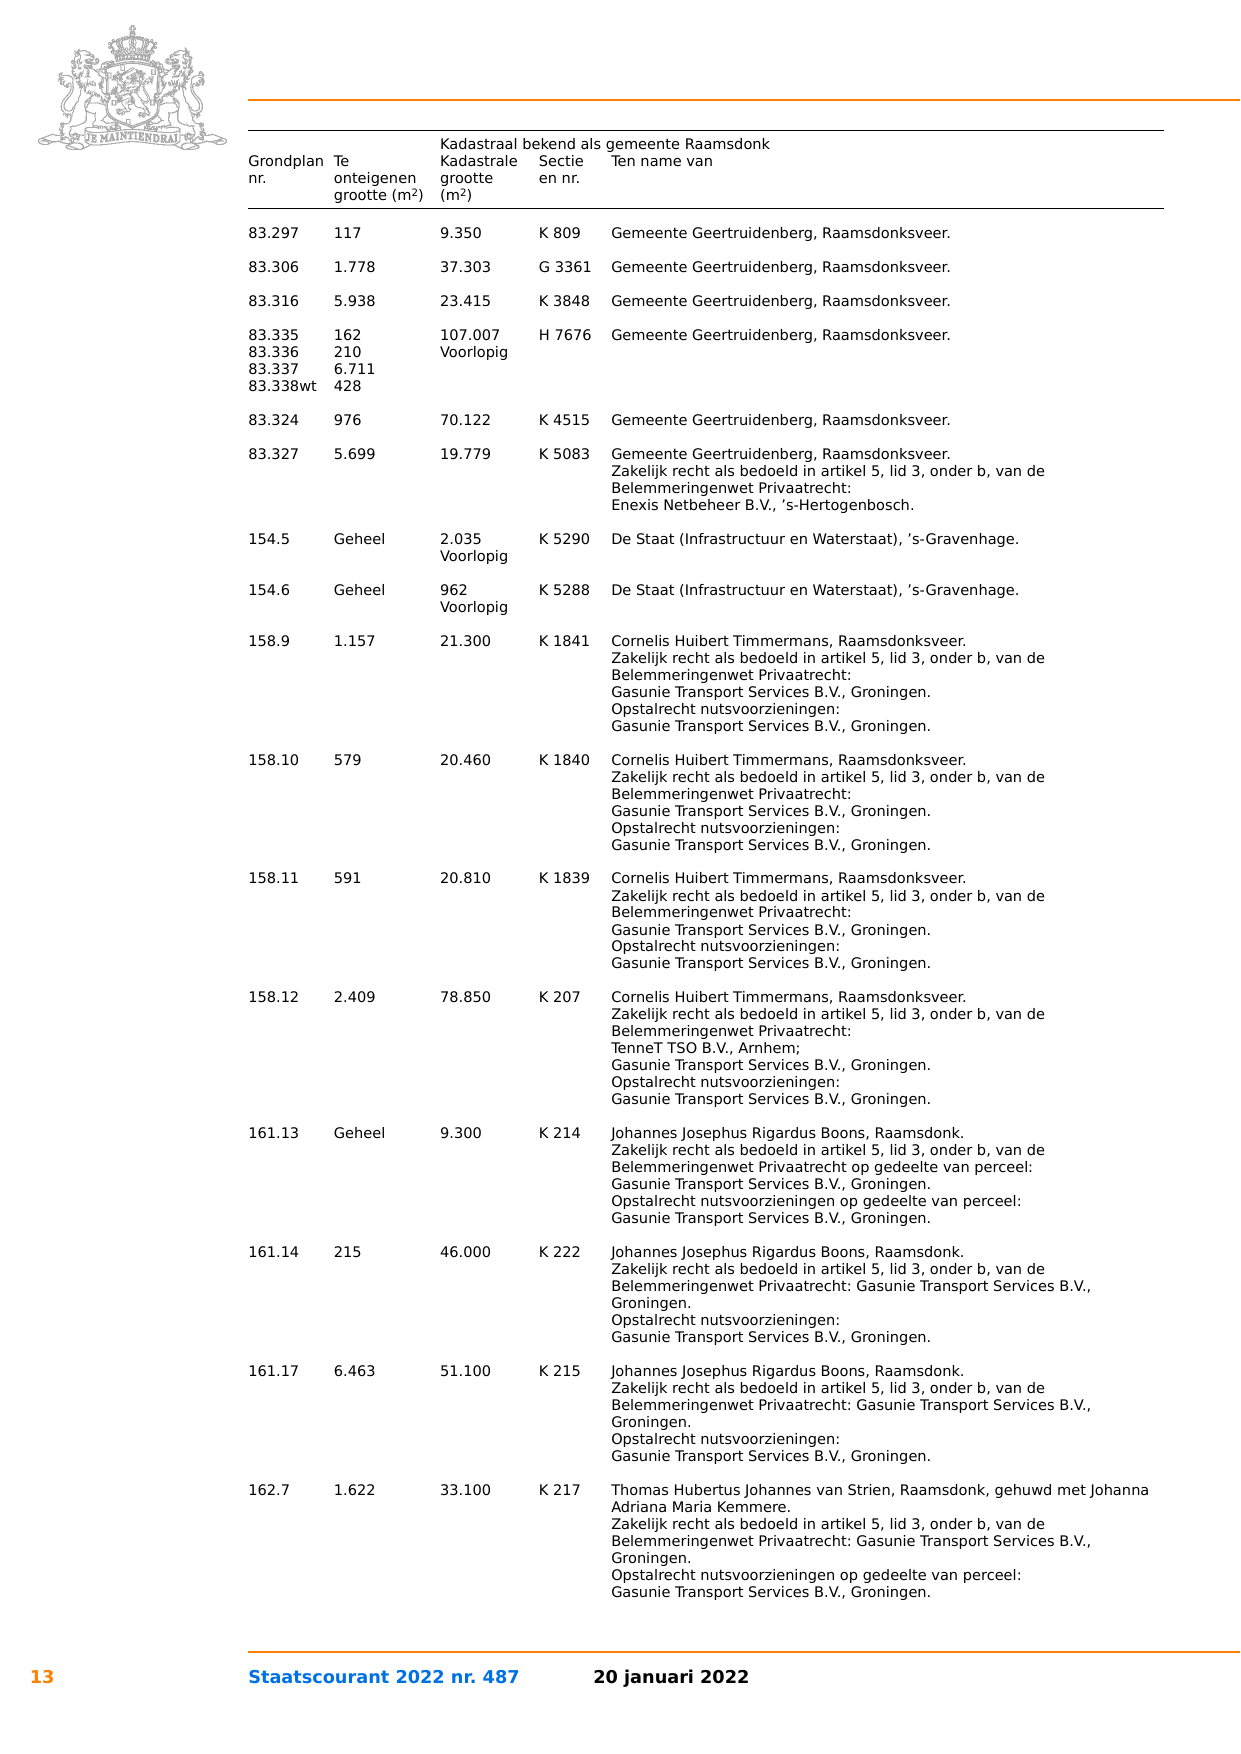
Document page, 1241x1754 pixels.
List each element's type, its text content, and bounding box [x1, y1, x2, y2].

table_cell 33.100 [434, 1482, 533, 1601]
table_cell [328, 854, 434, 870]
table_cell 1.157 [328, 633, 434, 734]
table_cell [328, 310, 434, 327]
table_cell 154.5 [248, 531, 328, 565]
table_cell 78.850 [434, 989, 533, 1108]
table_cell [248, 209, 328, 225]
table_cell [434, 429, 533, 446]
table_cell 161.17 [248, 1363, 328, 1465]
table_cell 9.350 [434, 225, 533, 242]
table_cell 976 [328, 412, 434, 429]
table_cell [605, 1227, 1163, 1244]
table_cell [605, 735, 1163, 752]
table_cell Voorlopig [434, 344, 533, 361]
table_cell [434, 1108, 533, 1125]
table_cell [248, 1108, 328, 1125]
table_cell [533, 361, 605, 378]
table_cell Cornelis Huibert Timmermans, Raamsdonksveer. Zakelijk recht als bedoeld in artikel 5, lid 3, onder b, van de Belemmeringenwet Privaatrecht: Gasunie Transport Services B.V., Groningen. Opstalrecht nutsvoorzieningen: Gasunie Transport Services B.V., Groningen. [605, 633, 1163, 734]
table_cell Sectie en nr. [533, 153, 605, 208]
table_cell [328, 242, 434, 259]
table_cell De Staat (Infrastructuur en Waterstaat), ’s-Gravenhage. [605, 531, 1163, 565]
table_cell [328, 1465, 434, 1482]
table_cell [605, 854, 1163, 870]
table_cell [605, 1465, 1163, 1482]
table_cell 83.324 [248, 412, 328, 429]
table_cell K 215 [533, 1363, 605, 1465]
table_cell 162 [328, 327, 434, 344]
table_cell Geheel [328, 582, 434, 616]
table_cell [248, 1465, 328, 1482]
table_cell K 5288 [533, 582, 605, 616]
table_cell K 5290 [533, 531, 605, 565]
table_cell 83.335 [248, 327, 328, 344]
table_cell Ten name van [605, 153, 1163, 208]
table_cell 158.9 [248, 633, 328, 734]
table_cell [533, 565, 605, 582]
table_cell [248, 310, 328, 327]
table_cell [533, 514, 605, 531]
table_cell [605, 972, 1163, 989]
table_cell 46.000 [434, 1244, 533, 1346]
table_cell 117 [328, 225, 434, 242]
table_cell K 1841 [533, 633, 605, 734]
table_cell Kadastrale grootte (m2) [434, 153, 533, 208]
table_cell [605, 276, 1163, 293]
table_cell [605, 1346, 1163, 1363]
table_cell [434, 310, 533, 327]
table_cell Te onteigenen grootte (m2) [328, 153, 434, 208]
table_cell Gemeente Geertruidenberg, Raamsdonksveer. [605, 327, 1163, 344]
table_cell 37.303 [434, 259, 533, 276]
table_cell 5.699 [328, 446, 434, 514]
table_cell [605, 514, 1163, 531]
table_cell Gemeente Geertruidenberg, Raamsdonksveer. [605, 293, 1163, 310]
table_cell 70.122 [434, 412, 533, 429]
table_cell [434, 378, 533, 395]
table_cell 21.300 [434, 633, 533, 734]
table_cell 962 Voorlopig [434, 582, 533, 616]
table_cell 2.035 Voorlopig [434, 531, 533, 565]
table_cell K 207 [533, 989, 605, 1108]
table_cell [248, 514, 328, 531]
table_cell [328, 616, 434, 633]
table_cell [434, 1465, 533, 1482]
table_cell [328, 1108, 434, 1125]
table_cell [434, 1346, 533, 1363]
table_cell [434, 1227, 533, 1244]
table_cell [533, 1108, 605, 1125]
table_cell Thomas Hubertus Johannes van Strien, Raamsdonk, gehuwd met Johanna Adriana Maria Kemmere. Zakelijk recht als bedoeld in artikel 5, lid 3, onder b, van de Belemmeringenwet Privaatrecht: Gasunie Transport Services B.V., Groningen. Opstalrecht nutsvoorzieningen op gedeelte van perceel: Gasunie Transport Services B.V., Groningen. [605, 1482, 1163, 1601]
table_cell [328, 276, 434, 293]
table_cell [605, 209, 1163, 225]
table_cell [434, 276, 533, 293]
table_cell 428 [328, 378, 434, 395]
table_cell [605, 565, 1163, 582]
table_cell [328, 565, 434, 582]
table_cell K 4515 [533, 412, 605, 429]
table_cell 5.938 [328, 293, 434, 310]
table_header [248, 131, 434, 153]
table_cell [248, 242, 328, 259]
table_cell K 217 [533, 1482, 605, 1601]
table_cell [434, 565, 533, 582]
table_cell [605, 429, 1163, 446]
table_cell 6.711 [328, 361, 434, 378]
table_cell 215 [328, 1244, 434, 1346]
table_cell [434, 209, 533, 225]
table_cell [533, 616, 605, 633]
table_cell Cornelis Huibert Timmermans, Raamsdonksveer. Zakelijk recht als bedoeld in artikel 5, lid 3, onder b, van de Belemmeringenwet Privaatrecht: Gasunie Transport Services B.V., Groningen. Opstalrecht nutsvoorzieningen: Gasunie Transport Services B.V., Groningen. [605, 870, 1163, 972]
table_cell K 214 [533, 1125, 605, 1227]
table_cell [533, 242, 605, 259]
table_cell 1.778 [328, 259, 434, 276]
table_cell G 3361 [533, 259, 605, 276]
table_cell [248, 616, 328, 633]
table_cell [533, 310, 605, 327]
table_cell 9.300 [434, 1125, 533, 1227]
table_cell [434, 972, 533, 989]
table_cell [328, 395, 434, 412]
table_cell [328, 735, 434, 752]
picture [38, 25, 227, 150]
table_cell 83.337 [248, 361, 328, 378]
table_cell Johannes Josephus Rigardus Boons, Raamsdonk. Zakelijk recht als bedoeld in artikel 5, lid 3, onder b, van de Belemmeringenwet Privaatrecht: Gasunie Transport Services B.V., Groningen. Opstalrecht nutsvoorzieningen: Gasunie Transport Services B.V., Groningen. [605, 1363, 1163, 1465]
table_cell [328, 209, 434, 225]
table_cell Geheel [328, 531, 434, 565]
table_cell 2.409 [328, 989, 434, 1108]
table_cell Johannes Josephus Rigardus Boons, Raamsdonk. Zakelijk recht als bedoeld in artikel 5, lid 3, onder b, van de Belemmeringenwet Privaatrecht: Gasunie Transport Services B.V., Groningen. Opstalrecht nutsvoorzieningen: Gasunie Transport Services B.V., Groningen. [605, 1244, 1163, 1346]
table_cell [434, 735, 533, 752]
table_cell [328, 514, 434, 531]
table_cell 83.297 [248, 225, 328, 242]
table_cell [248, 429, 328, 446]
table_cell 51.100 [434, 1363, 533, 1465]
table_cell 154.6 [248, 582, 328, 616]
table_cell Cornelis Huibert Timmermans, Raamsdonksveer. Zakelijk recht als bedoeld in artikel 5, lid 3, onder b, van de Belemmeringenwet Privaatrecht: TenneT TSO B.V., Arnhem; Gasunie Transport Services B.V., Groningen. Opstalrecht nutsvoorzieningen: Gasunie Transport Services B.V., Groningen. [605, 989, 1163, 1108]
table_cell 6.463 [328, 1363, 434, 1465]
table_cell [605, 310, 1163, 327]
table_cell [248, 276, 328, 293]
table_cell [533, 972, 605, 989]
table_cell [533, 854, 605, 870]
table_cell [434, 361, 533, 378]
table_cell [533, 344, 605, 361]
table_cell De Staat (Infrastructuur en Waterstaat), ’s-Gravenhage. [605, 582, 1163, 616]
table_cell Geheel [328, 1125, 434, 1227]
table_cell 579 [328, 752, 434, 853]
table_cell Cornelis Huibert Timmermans, Raamsdonksveer. Zakelijk recht als bedoeld in artikel 5, lid 3, onder b, van de Belemmeringenwet Privaatrecht: Gasunie Transport Services B.V., Groningen. Opstalrecht nutsvoorzieningen: Gasunie Transport Services B.V., Groningen. [605, 752, 1163, 853]
table_cell 1.622 [328, 1482, 434, 1601]
table_cell 158.10 [248, 752, 328, 853]
table_cell [328, 1227, 434, 1244]
table_cell Grondplan nr. [248, 153, 328, 208]
table_cell [533, 1227, 605, 1244]
table_cell [533, 735, 605, 752]
table_cell [605, 616, 1163, 633]
table_cell [248, 735, 328, 752]
table_cell [533, 276, 605, 293]
table_cell [533, 429, 605, 446]
table_cell 591 [328, 870, 434, 972]
table_cell K 3848 [533, 293, 605, 310]
table_cell 83.316 [248, 293, 328, 310]
table_cell 107.007 [434, 327, 533, 344]
table_header Kadastraal bekend als gemeente Raamsdonk [434, 131, 1163, 153]
table_cell [248, 1346, 328, 1363]
table_cell K 5083 [533, 446, 605, 514]
table_cell [533, 395, 605, 412]
table_cell [605, 242, 1163, 259]
table_cell 23.415 [434, 293, 533, 310]
table_cell [328, 1346, 434, 1363]
table_cell 83.338wt [248, 378, 328, 395]
table_cell K 1840 [533, 752, 605, 853]
table_cell Gemeente Geertruidenberg, Raamsdonksveer. [605, 259, 1163, 276]
table_cell 20.810 [434, 870, 533, 972]
table_cell 162.7 [248, 1482, 328, 1601]
table_cell [434, 616, 533, 633]
table_cell [434, 242, 533, 259]
table_cell [605, 361, 1163, 378]
table_cell 20.460 [434, 752, 533, 853]
table_cell [434, 395, 533, 412]
table_cell [248, 395, 328, 412]
table_cell [434, 514, 533, 531]
table_cell K 1839 [533, 870, 605, 972]
table_cell K 809 [533, 225, 605, 242]
table_cell Gemeente Geertruidenberg, Raamsdonksveer. Zakelijk recht als bedoeld in artikel 5, lid 3, onder b, van de Belemmeringenwet Privaatrecht: Enexis Netbeheer B.V., ’s-Hertogenbosch. [605, 446, 1163, 514]
table_cell 19.779 [434, 446, 533, 514]
table_cell [533, 378, 605, 395]
table_cell [248, 854, 328, 870]
table_cell 161.14 [248, 1244, 328, 1346]
table_cell Gemeente Geertruidenberg, Raamsdonksveer. [605, 412, 1163, 429]
table_cell [533, 209, 605, 225]
table_cell 83.327 [248, 446, 328, 514]
table_cell H 7676 [533, 327, 605, 344]
table_cell [605, 344, 1163, 361]
table_cell [533, 1465, 605, 1482]
table_cell [248, 565, 328, 582]
table_cell 210 [328, 344, 434, 361]
table_cell [434, 854, 533, 870]
table_cell 158.11 [248, 870, 328, 972]
table_cell [605, 1108, 1163, 1125]
table_cell 83.336 [248, 344, 328, 361]
table_cell 161.13 [248, 1125, 328, 1227]
table_cell [328, 429, 434, 446]
table_cell [248, 1227, 328, 1244]
table_cell K 222 [533, 1244, 605, 1346]
table_cell [605, 378, 1163, 395]
table_cell [248, 972, 328, 989]
table_cell 158.12 [248, 989, 328, 1108]
table_cell [605, 395, 1163, 412]
table_cell Johannes Josephus Rigardus Boons, Raamsdonk. Zakelijk recht als bedoeld in artikel 5, lid 3, onder b, van de Belemmeringenwet Privaatrecht op gedeelte van perceel: Gasunie Transport Services B.V., Groningen. Opstalrecht nutsvoorzieningen op gedeelte van perceel: Gasunie Transport Services B.V., Groningen. [605, 1125, 1163, 1227]
table_cell Gemeente Geertruidenberg, Raamsdonksveer. [605, 225, 1163, 242]
table_cell 83.306 [248, 259, 328, 276]
table_cell [328, 972, 434, 989]
table_cell [533, 1346, 605, 1363]
